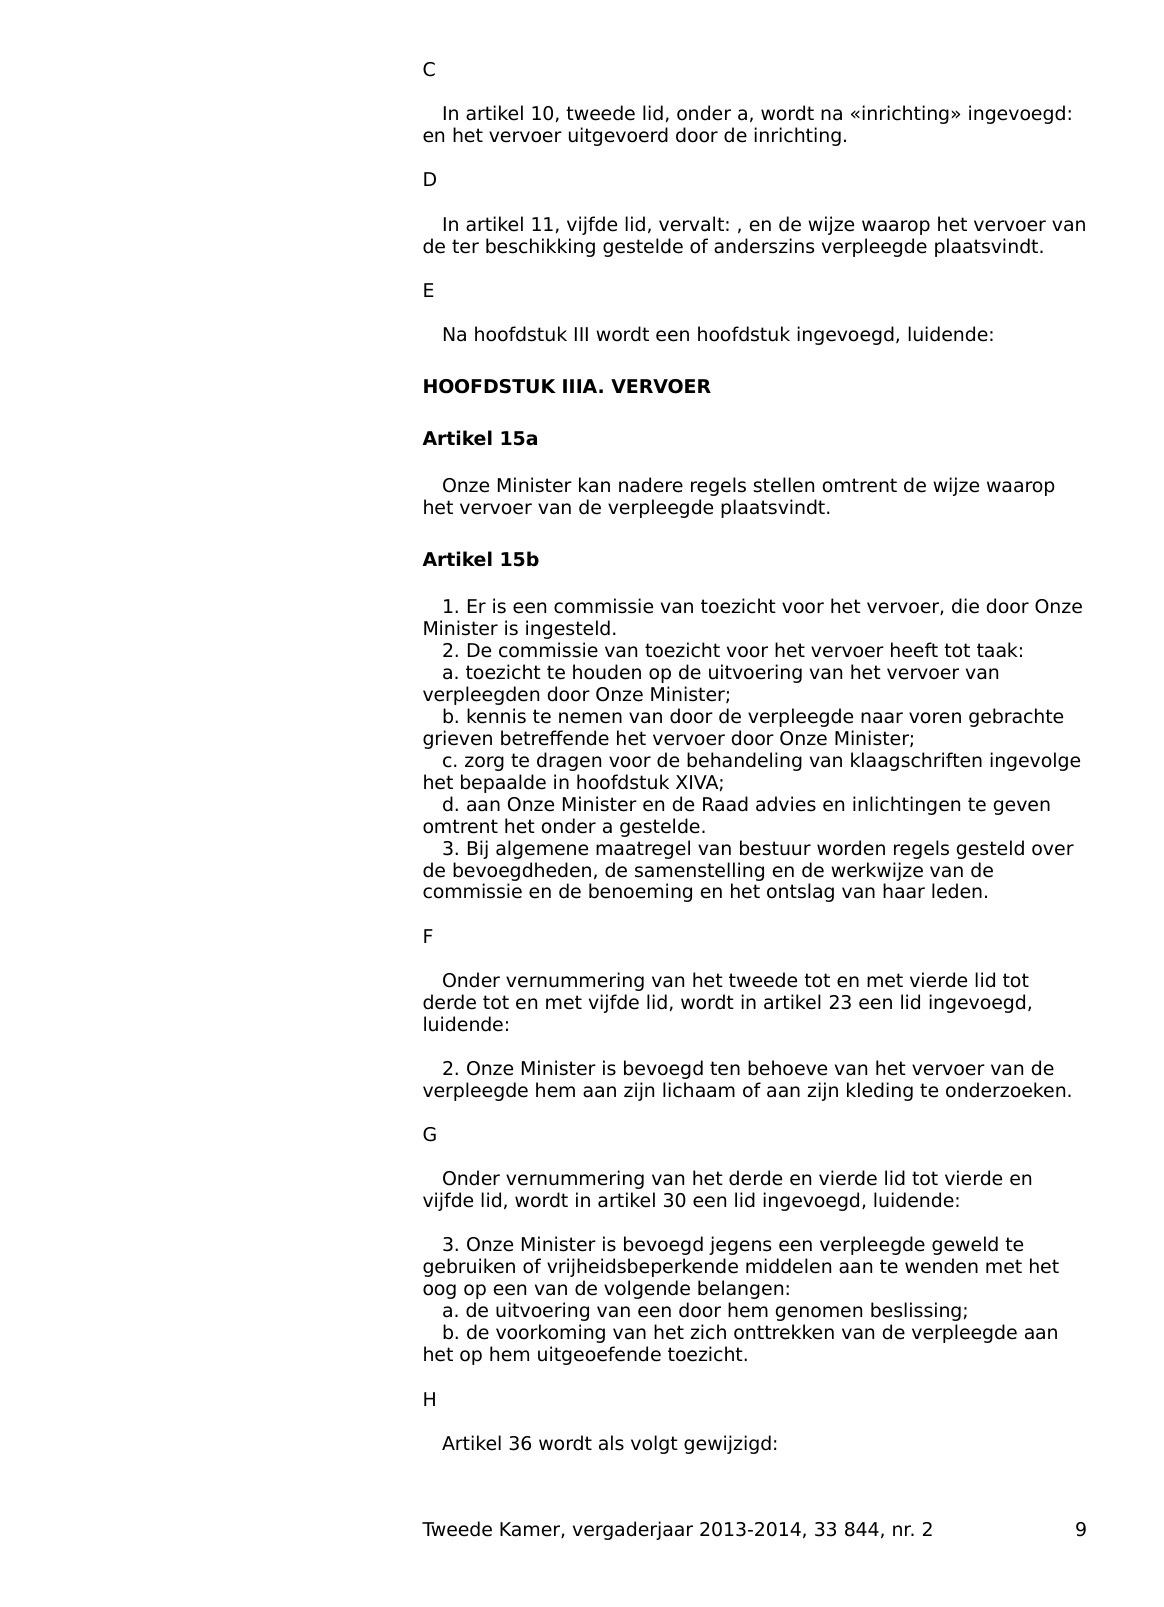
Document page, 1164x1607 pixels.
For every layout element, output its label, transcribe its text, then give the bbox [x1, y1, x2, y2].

text Na hoofdstuk III wordt een hoofdstuk ingevoegd, luidende: [422, 324, 1087, 346]
text b. de voorkoming van het zich onttrekken van de verpleegde aan het op hem uitgeoefende toezicht. [422, 1322, 1087, 1366]
text Onze Minister kan nadere regels stellen omtrent de wijze waarop het vervoer van de verpleegde plaatsvindt. [422, 475, 1087, 519]
text 1. Er is een commissie van toezicht voor het vervoer, die door Onze Minister is ingesteld. [422, 596, 1087, 640]
text D [422, 169, 1087, 191]
text a. de uitvoering van een door hem genomen beslissing; [422, 1300, 1087, 1322]
subtitle Artikel 15a [422, 428, 1087, 450]
text d. aan Onze Minister en de Raad advies en inlichtingen te geven omtrent het onder a gestelde. [422, 793, 1087, 837]
text b. kennis te nemen van door de verpleegde naar voren gebrachte grieven betreffende het vervoer door Onze Minister; [422, 706, 1087, 749]
text In artikel 11, vijfde lid, vervalt: , en de wijze waarop het vervoer van de ter beschikking gestelde of anderszins verpleegde plaatsvindt. [422, 213, 1087, 257]
text G [422, 1124, 1087, 1146]
subtitle HOOFDSTUK IIIA. VERVOER [422, 376, 1087, 398]
text E [422, 280, 1087, 302]
text Onder vernummering van het tweede tot en met vierde lid tot derde tot en met vijfde lid, wordt in artikel 23 een lid ingevoegd, luidende: [422, 970, 1087, 1036]
text 3. Bij algemene maatregel van bestuur worden regels gesteld over de bevoegdheden, de samenstelling en de werkwijze van de commissie en de benoeming en het ontslag van haar leden. [422, 837, 1087, 903]
text 2. Onze Minister is bevoegd ten behoeve van het vervoer van de verpleegde hem aan zijn lichaam of aan zijn kleding te onderzoeken. [422, 1058, 1087, 1102]
text C [422, 59, 1087, 81]
text F [422, 926, 1087, 948]
text H [422, 1388, 1087, 1410]
text Onder vernummering van het derde en vierde lid tot vierde en vijfde lid, wordt in artikel 30 een lid ingevoegd, luidende: [422, 1168, 1087, 1212]
text In artikel 10, tweede lid, onder a, wordt na «inrichting» ingevoegd: en het vervoer uitgevoerd door de inrichting. [422, 103, 1087, 147]
text c. zorg te dragen voor de behandeling van klaagschriften ingevolge het bepaalde in hoofdstuk XIVA; [422, 749, 1087, 793]
text a. toezicht te houden op de uitvoering van het vervoer van verpleegden door Onze Minister; [422, 662, 1087, 706]
text 2. De commissie van toezicht voor het vervoer heeft tot taak: [422, 640, 1087, 662]
text 3. Onze Minister is bevoegd jegens een verpleegde geweld te gebruiken of vrijheidsbeperkende middelen aan te wenden met het oog op een van de volgende belangen: [422, 1234, 1087, 1300]
text Artikel 36 wordt als volgt gewijzigd: [422, 1433, 1087, 1454]
subtitle Artikel 15b [422, 549, 1087, 571]
